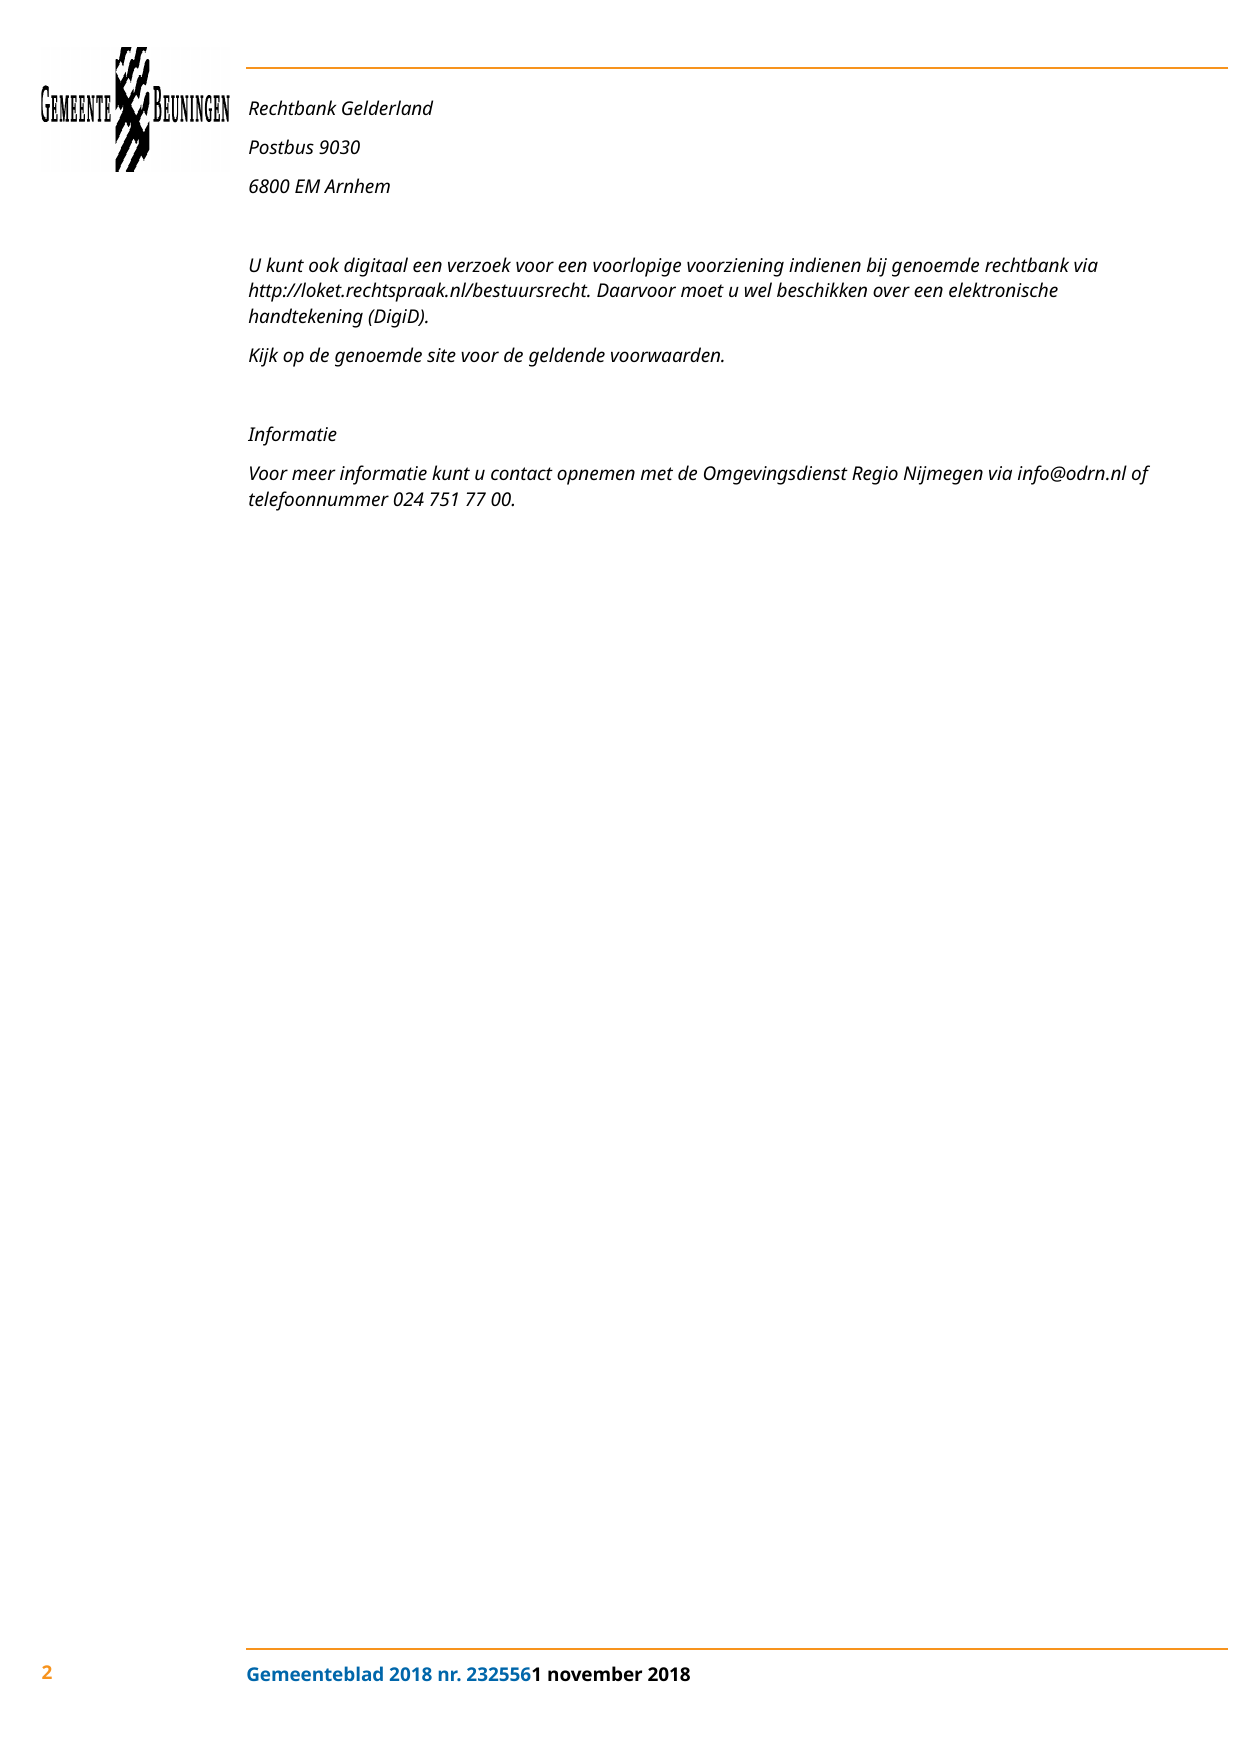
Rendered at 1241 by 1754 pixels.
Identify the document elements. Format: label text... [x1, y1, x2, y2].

text Rechtbank Gelderland [248, 95, 1152, 121]
text U kunt ook digitaal een verzoek voor een voorlopige voorziening indienen bij genoemde rechtbank via http://loket.rechtspraak.nl/bestuursrecht. Daarvoor moet u wel beschikken over een elektronische handtekening (DigiD). [248, 252, 1152, 329]
text Informatie [248, 421, 1152, 447]
text Postbus 9030 [248, 134, 1152, 160]
text Kijk op de genoemde site voor de geldende voorwaarden. [248, 343, 1152, 368]
text 6800 EM Arnhem [248, 173, 1152, 199]
text Voor meer informatie kunt u contact opnemen met de Omgevingsdienst Regio Nijmegen via info@odrn.nl of telefoonnummer 024 751 77 00. [248, 460, 1152, 512]
picture [41, 47, 231, 172]
